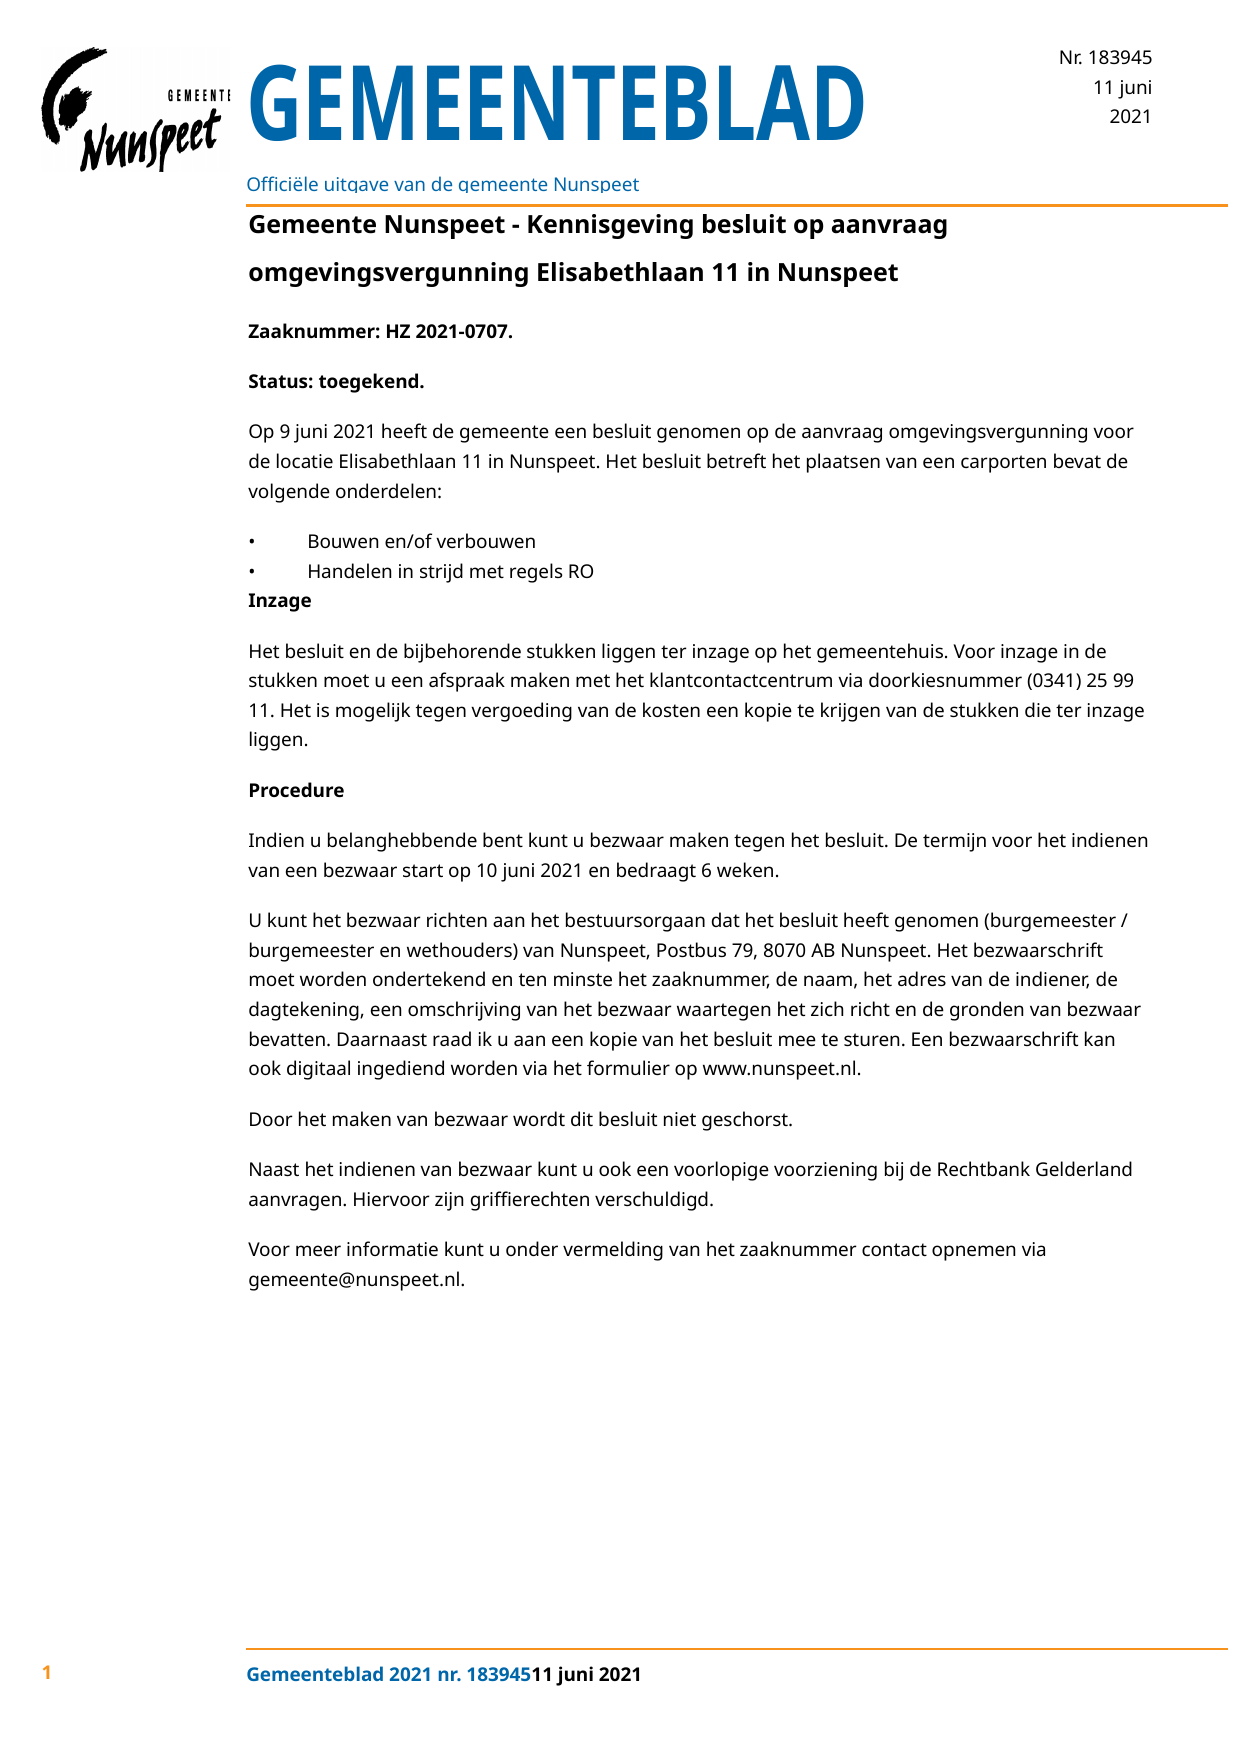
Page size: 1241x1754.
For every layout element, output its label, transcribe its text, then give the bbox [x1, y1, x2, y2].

text Op 9 juni 2021 heeft de gemeente een besluit genomen op de aanvraag omgevingsvergunning voor de locatie Elisabethlaan 11 in Nunspeet. Het besluit betreft het plaatsen van een carporten bevat de volgende onderdelen: [248, 419, 1152, 504]
list Handelen in strijd met regels RO [248, 558, 1152, 584]
text Status: toegekend. [248, 368, 1152, 394]
text Naast het indienen van bezwaar kunt u ook een voorlopige voorziening bij de Rechtbank Gelderland aanvragen. Hiervoor zijn griffierechten verschuldigd. [248, 1156, 1152, 1212]
text U kunt het bezwaar richten aan het bestuursorgaan dat het besluit heeft genomen (burgemeester / burgemeester en wethouders) van Nunspeet, Postbus 79, 8070 AB Nunspeet. Het bezwaarschrift moet worden ondertekend en ten minste het zaaknummer, de naam, het adres van de indiener, de dagtekening, een omschrijving van het bezwaar waartegen het zich richt en de gronden van bezwaar bevatten. Daarnaast raad ik u aan een kopie van het besluit mee te sturen. Een bezwaarschrift kan ook digitaal ingediend worden via het formulier op www.nunspeet.nl. [248, 907, 1152, 1081]
text Door het maken van bezwaar wordt dit besluit niet geschorst. [248, 1106, 1152, 1132]
text Procedure [248, 777, 1152, 803]
text Inzage [248, 587, 1152, 613]
text Gemeente Nunspeet - Kennisgeving besluit op aanvraag omgevingsvergunning Elisabethlaan 11 in Nunspeet [248, 207, 1152, 288]
text Indien u belanghebbende bent kunt u bezwaar maken tegen het besluit. De termijn voor het indienen van een bezwaar start op 10 juni 2021 en bedraagt 6 weken. [248, 827, 1152, 883]
text Zaaknummer: HZ 2021-0707. [248, 318, 1152, 344]
picture [41, 47, 231, 172]
text Het besluit en de bijbehorende stukken liggen ter inzage op het gemeentehuis. Voor inzage in de stukken moet u een afspraak maken met het klantcontactcentrum via doorkiesnummer (0341) 25 99 11. Het is mogelijk tegen vergoeding van de kosten een kopie te krijgen van de stukken die ter inzage liggen. [248, 638, 1152, 752]
list Bouwen en/of verbouwen [248, 528, 1152, 554]
text Voor meer informatie kunt u onder vermelding van het zaaknummer contact opnemen via gemeente@nunspeet.nl. [248, 1236, 1152, 1292]
